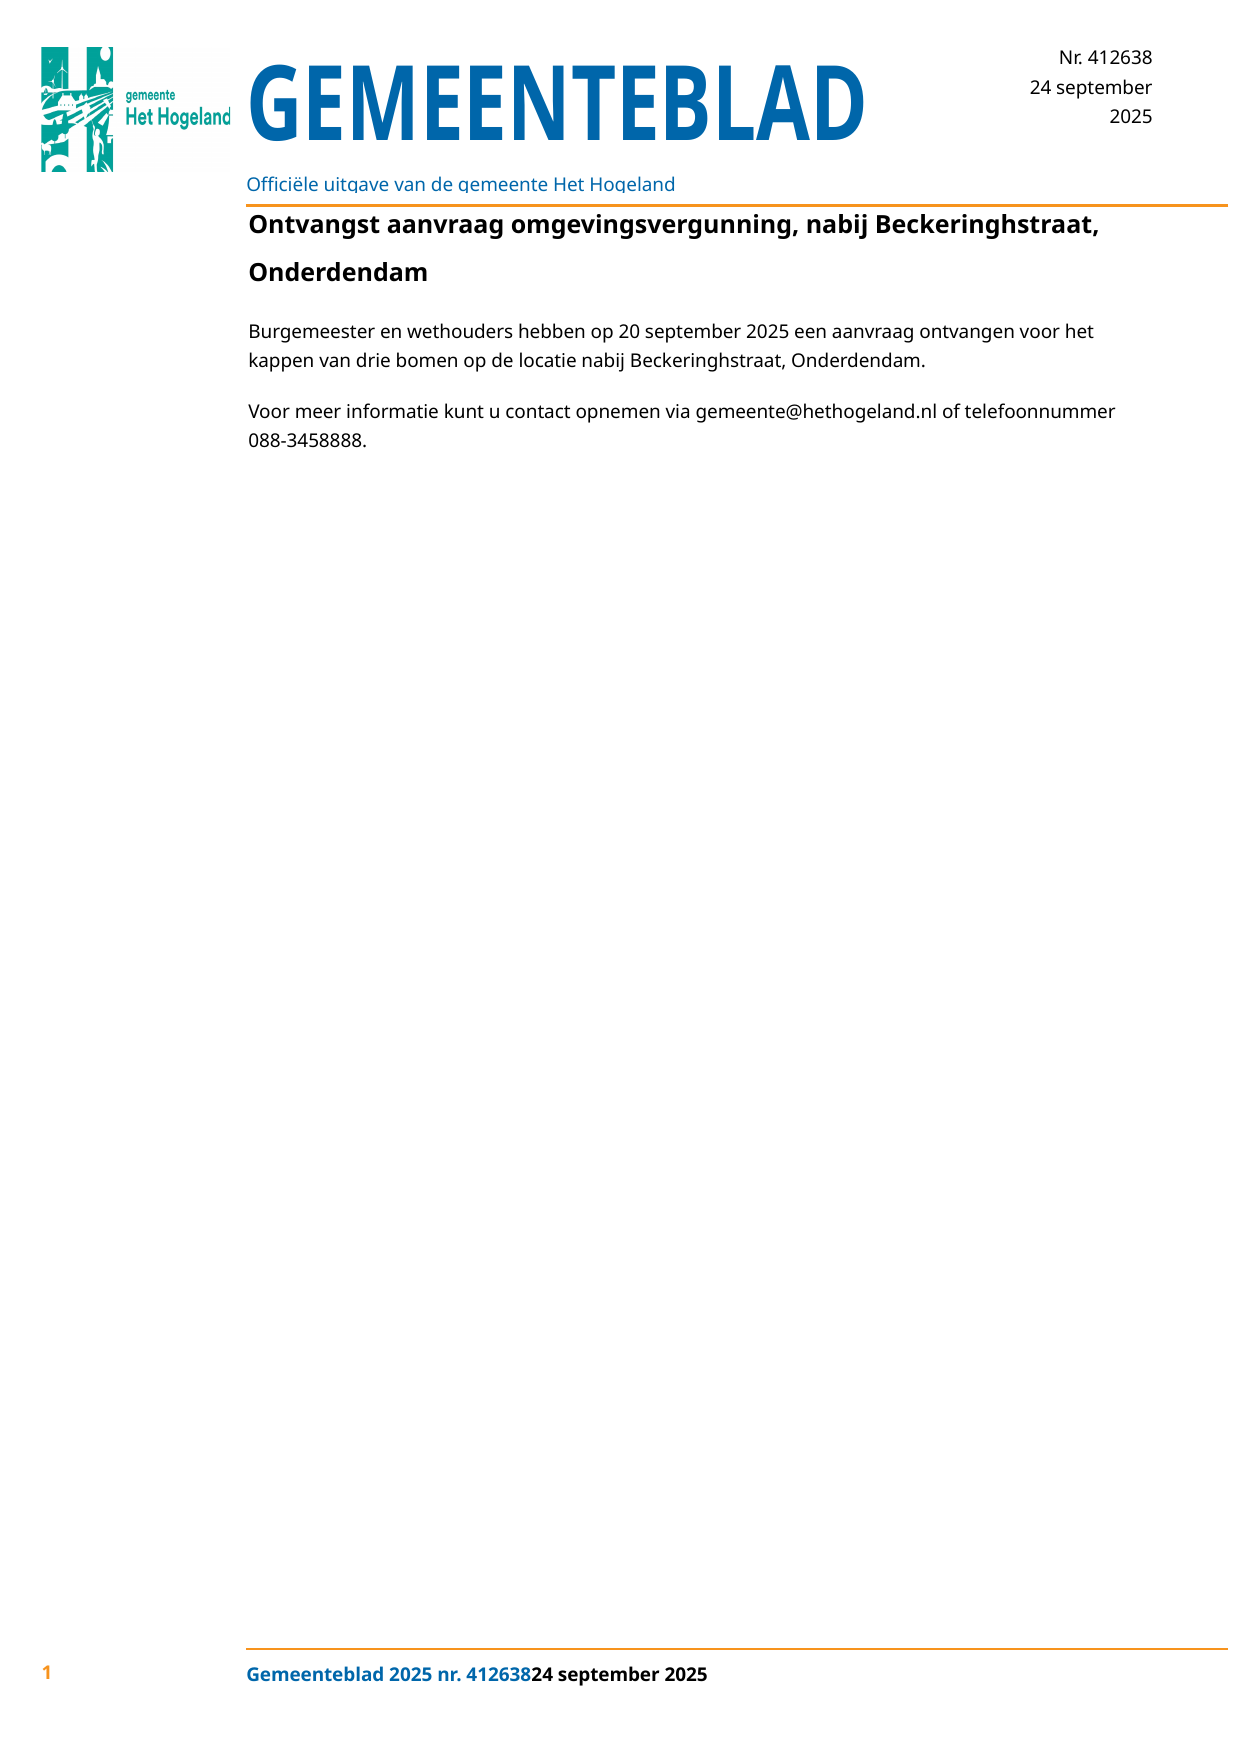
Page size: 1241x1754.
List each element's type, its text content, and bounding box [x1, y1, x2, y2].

text Voor meer informatie kunt u contact opnemen via gemeente@hethogeland.nl of telefoonnummer 088-3458888. [248, 398, 1152, 453]
text Ontvangst aanvraag omgevingsvergunning, nabij Beckeringhstraat, Onderdendam [248, 207, 1152, 288]
picture [41, 47, 231, 172]
text Burgemeester en wethouders hebben op 20 september 2025 een aanvraag ontvangen voor het kappen van drie bomen op de locatie nabij Beckeringhstraat, Onderdendam. [248, 318, 1152, 373]
